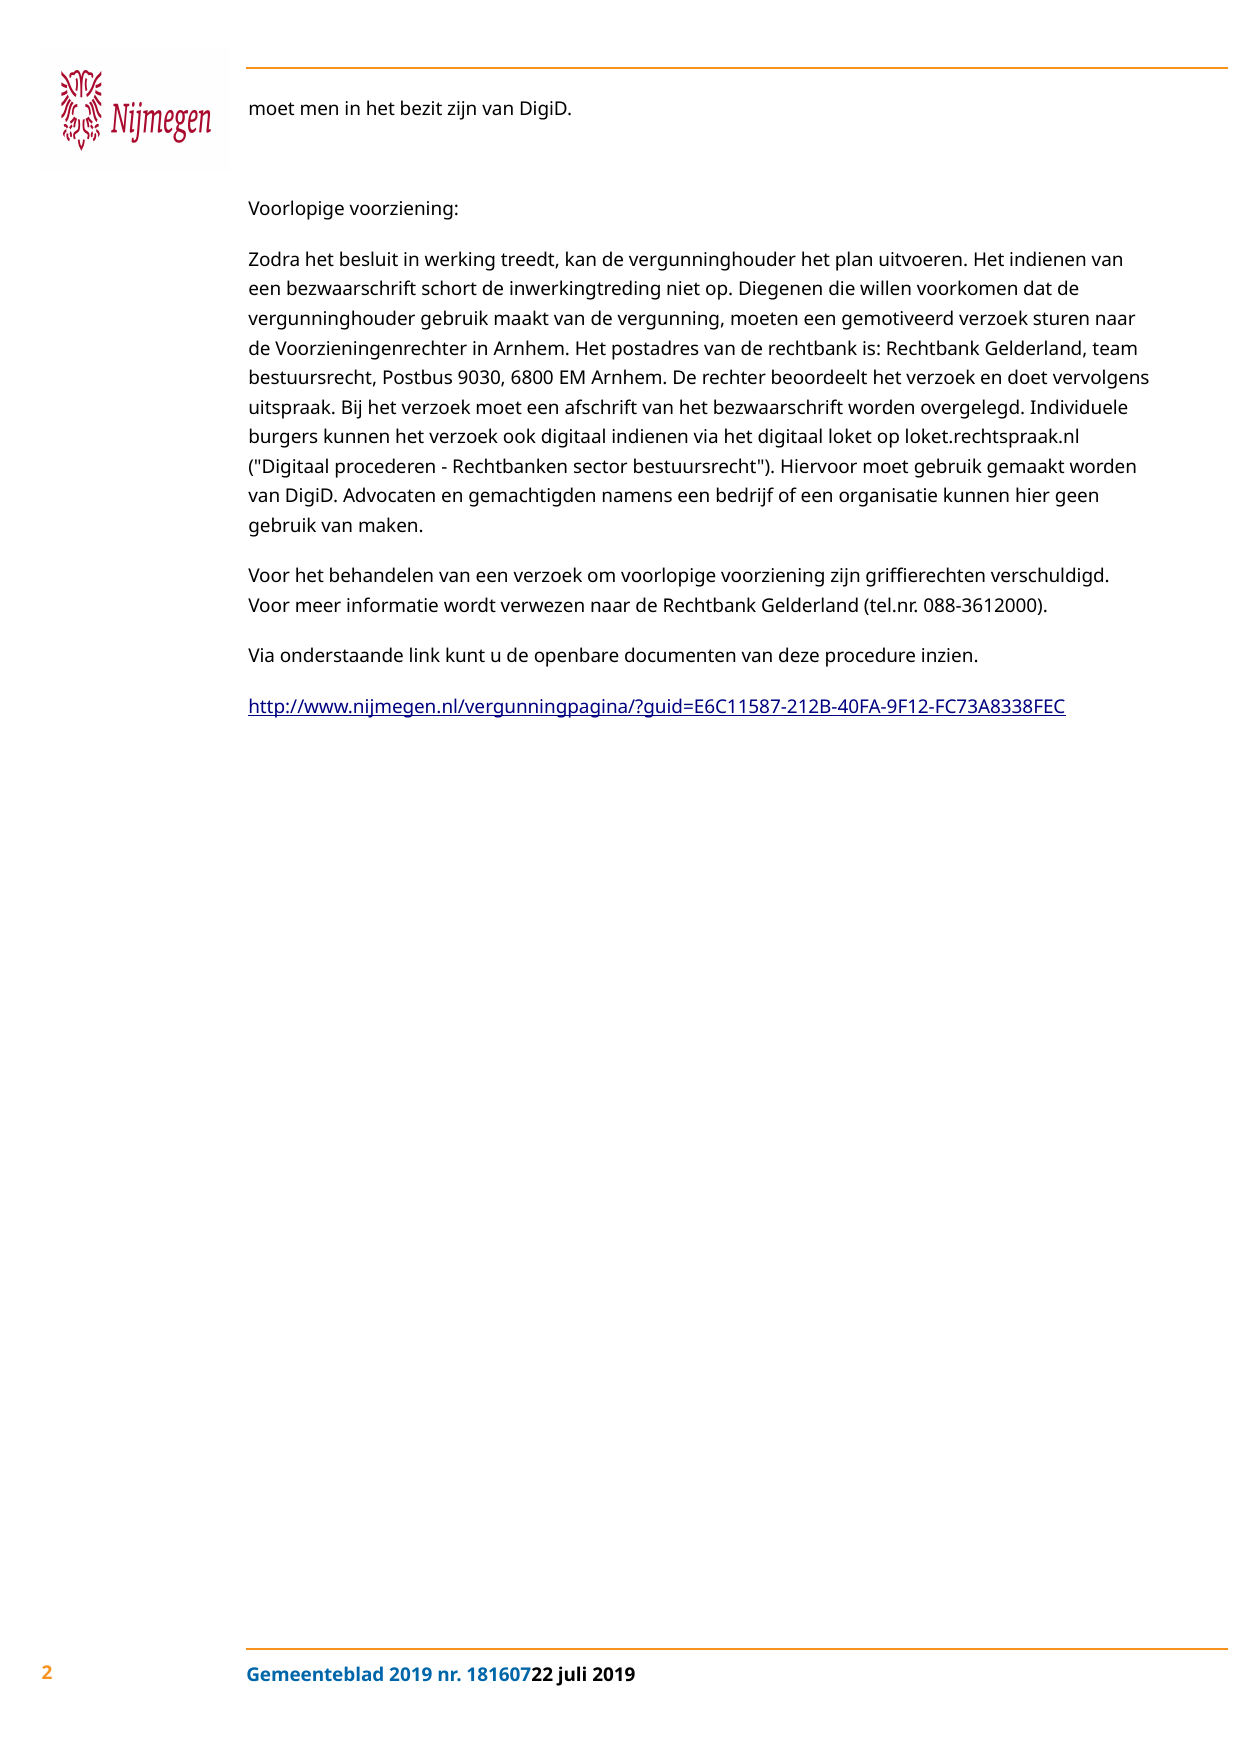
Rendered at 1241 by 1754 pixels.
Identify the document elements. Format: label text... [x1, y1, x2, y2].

text Zodra het besluit in werking treedt, kan de vergunninghouder het plan uitvoeren. Het indienen van een bezwaarschrift schort de inwerkingtreding niet op. Diegenen die willen voorkomen dat de vergunninghouder gebruik maakt van de vergunning, moeten een gemotiveerd verzoek sturen naar de Voorzieningenrechter in Arnhem. Het postadres van de rechtbank is: Rechtbank Gelderland, team bestuursrecht, Postbus 9030, 6800 EM Arnhem. De rechter beoordeelt het verzoek en doet vervolgens uitspraak. Bij het verzoek moet een afschrift van het bezwaarschrift worden overgelegd. Individuele burgers kunnen het verzoek ook digitaal indienen via het digitaal loket op loket.rechtspraak.nl ("Digitaal procederen - Rechtbanken sector bestuursrecht"). Hiervoor moet gebruik gemaakt worden van DigiD. Advocaten en gemachtigden namens een bedrijf of een organisatie kunnen hier geen gebruik van maken. [248, 246, 1152, 538]
text Voorlopige voorziening: [248, 196, 1152, 221]
text moet men in het bezit zijn van DigiD. [248, 95, 1152, 121]
text Via onderstaande link kunt u de openbare documenten van deze procedure inzien. [248, 643, 1152, 668]
text http://www.nijmegen.nl/vergunningpagina/?guid=E6C11587-212B-40FA-9F12-FC73A8338FEC [248, 693, 1152, 719]
picture [41, 47, 231, 172]
text Voor het behandelen van een verzoek om voorlopige voorziening zijn griffierechten verschuldigd. Voor meer informatie wordt verwezen naar de Rechtbank Gelderland (tel.nr. 088-3612000). [248, 563, 1152, 618]
